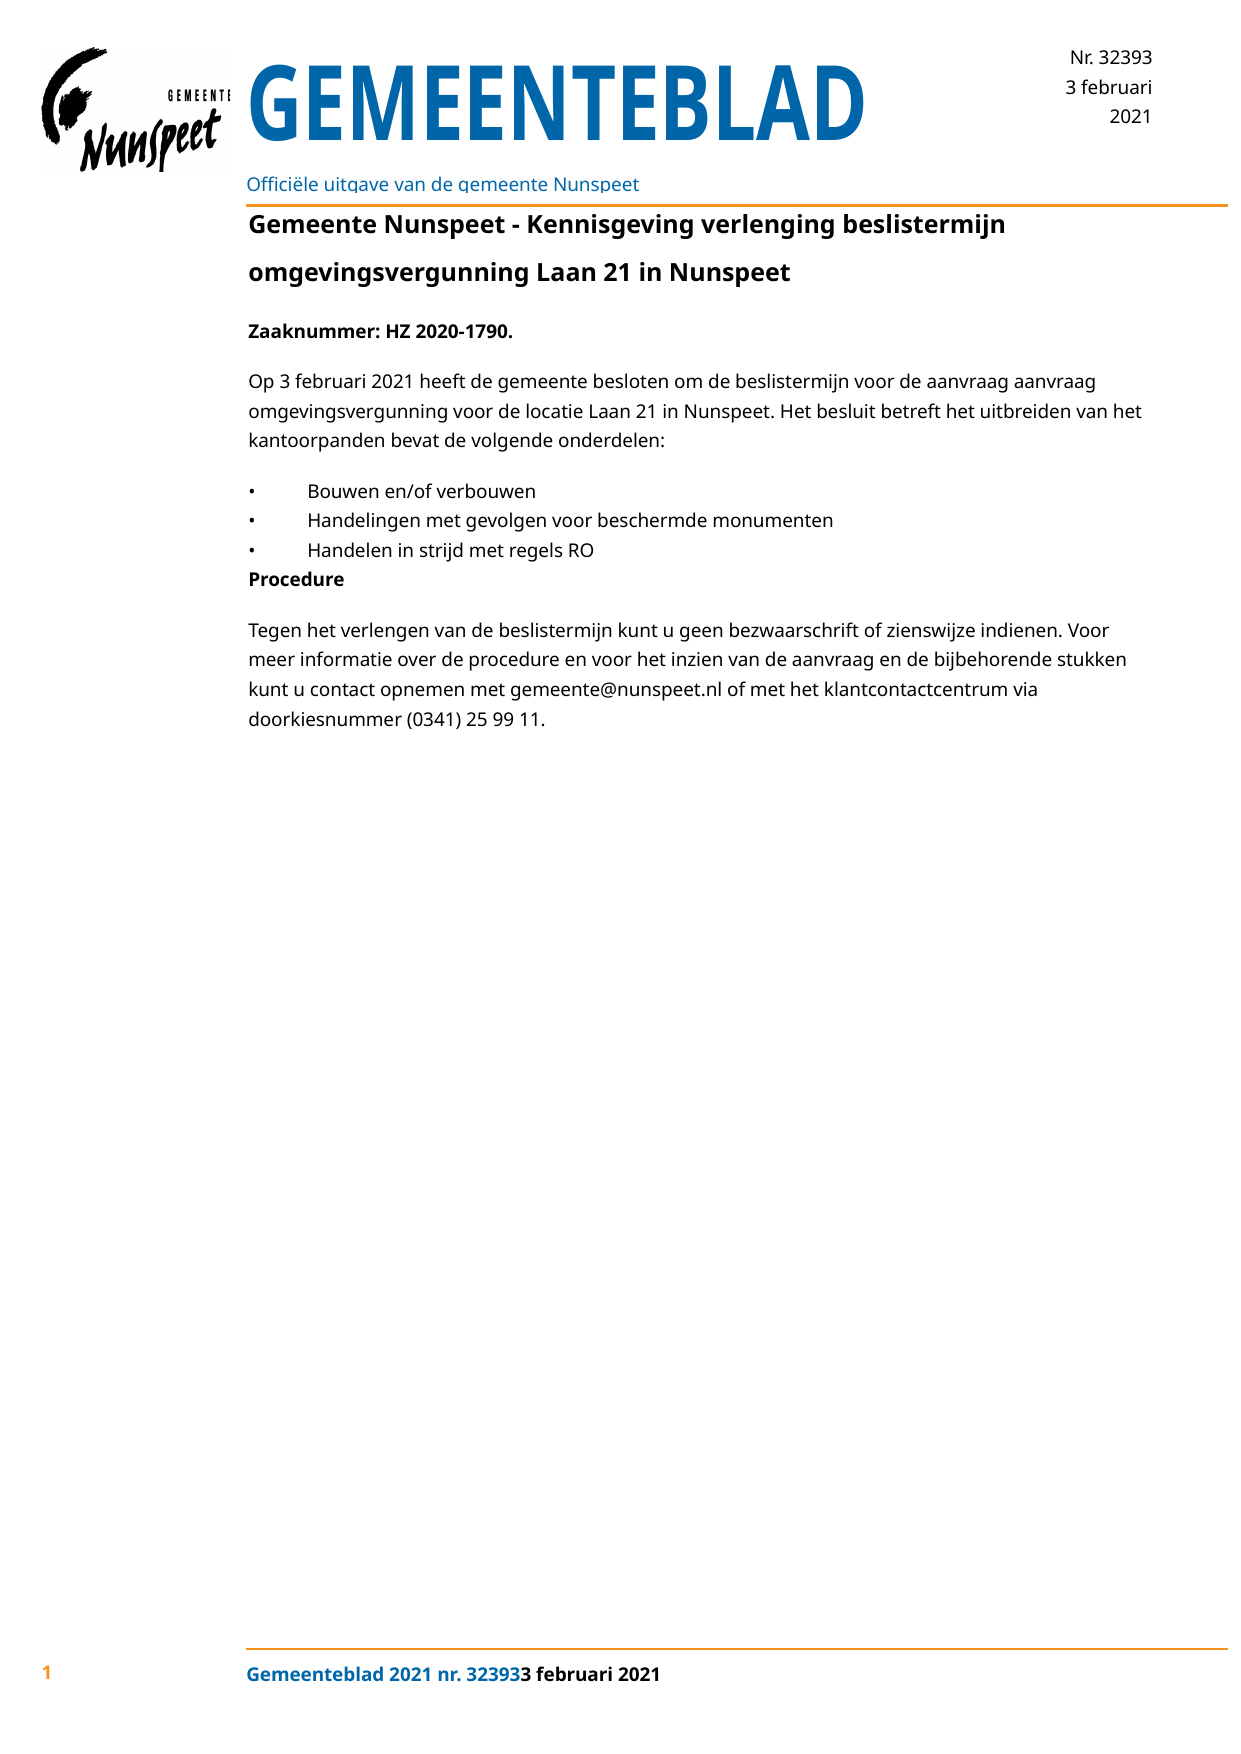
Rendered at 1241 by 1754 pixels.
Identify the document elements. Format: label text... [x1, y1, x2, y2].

text Zaaknummer: HZ 2020-1790. [248, 318, 1152, 344]
list Handelingen met gevolgen voor beschermde monumenten [248, 507, 1152, 533]
text Procedure [248, 567, 1152, 592]
list Handelen in strijd met regels RO [248, 537, 1152, 563]
text Gemeente Nunspeet - Kennisgeving verlenging beslistermijn omgevingsvergunning Laan 21 in Nunspeet [248, 207, 1152, 288]
text Tegen het verlengen van de beslistermijn kunt u geen bezwaarschrift of zienswijze indienen. Voor meer informatie over de procedure en voor het inzien van de aanvraag en de bijbehorende stukken kunt u contact opnemen met gemeente@nunspeet.nl of met het klantcontactcentrum via doorkiesnummer (0341) 25 99 11. [248, 617, 1152, 732]
picture [41, 47, 231, 172]
text Op 3 februari 2021 heeft de gemeente besloten om de beslistermijn voor de aanvraag aanvraag omgevingsvergunning voor de locatie Laan 21 in Nunspeet. Het besluit betreft het uitbreiden van het kantoorpanden bevat de volgende onderdelen: [248, 368, 1152, 453]
list Bouwen en/of verbouwen [248, 478, 1152, 504]
